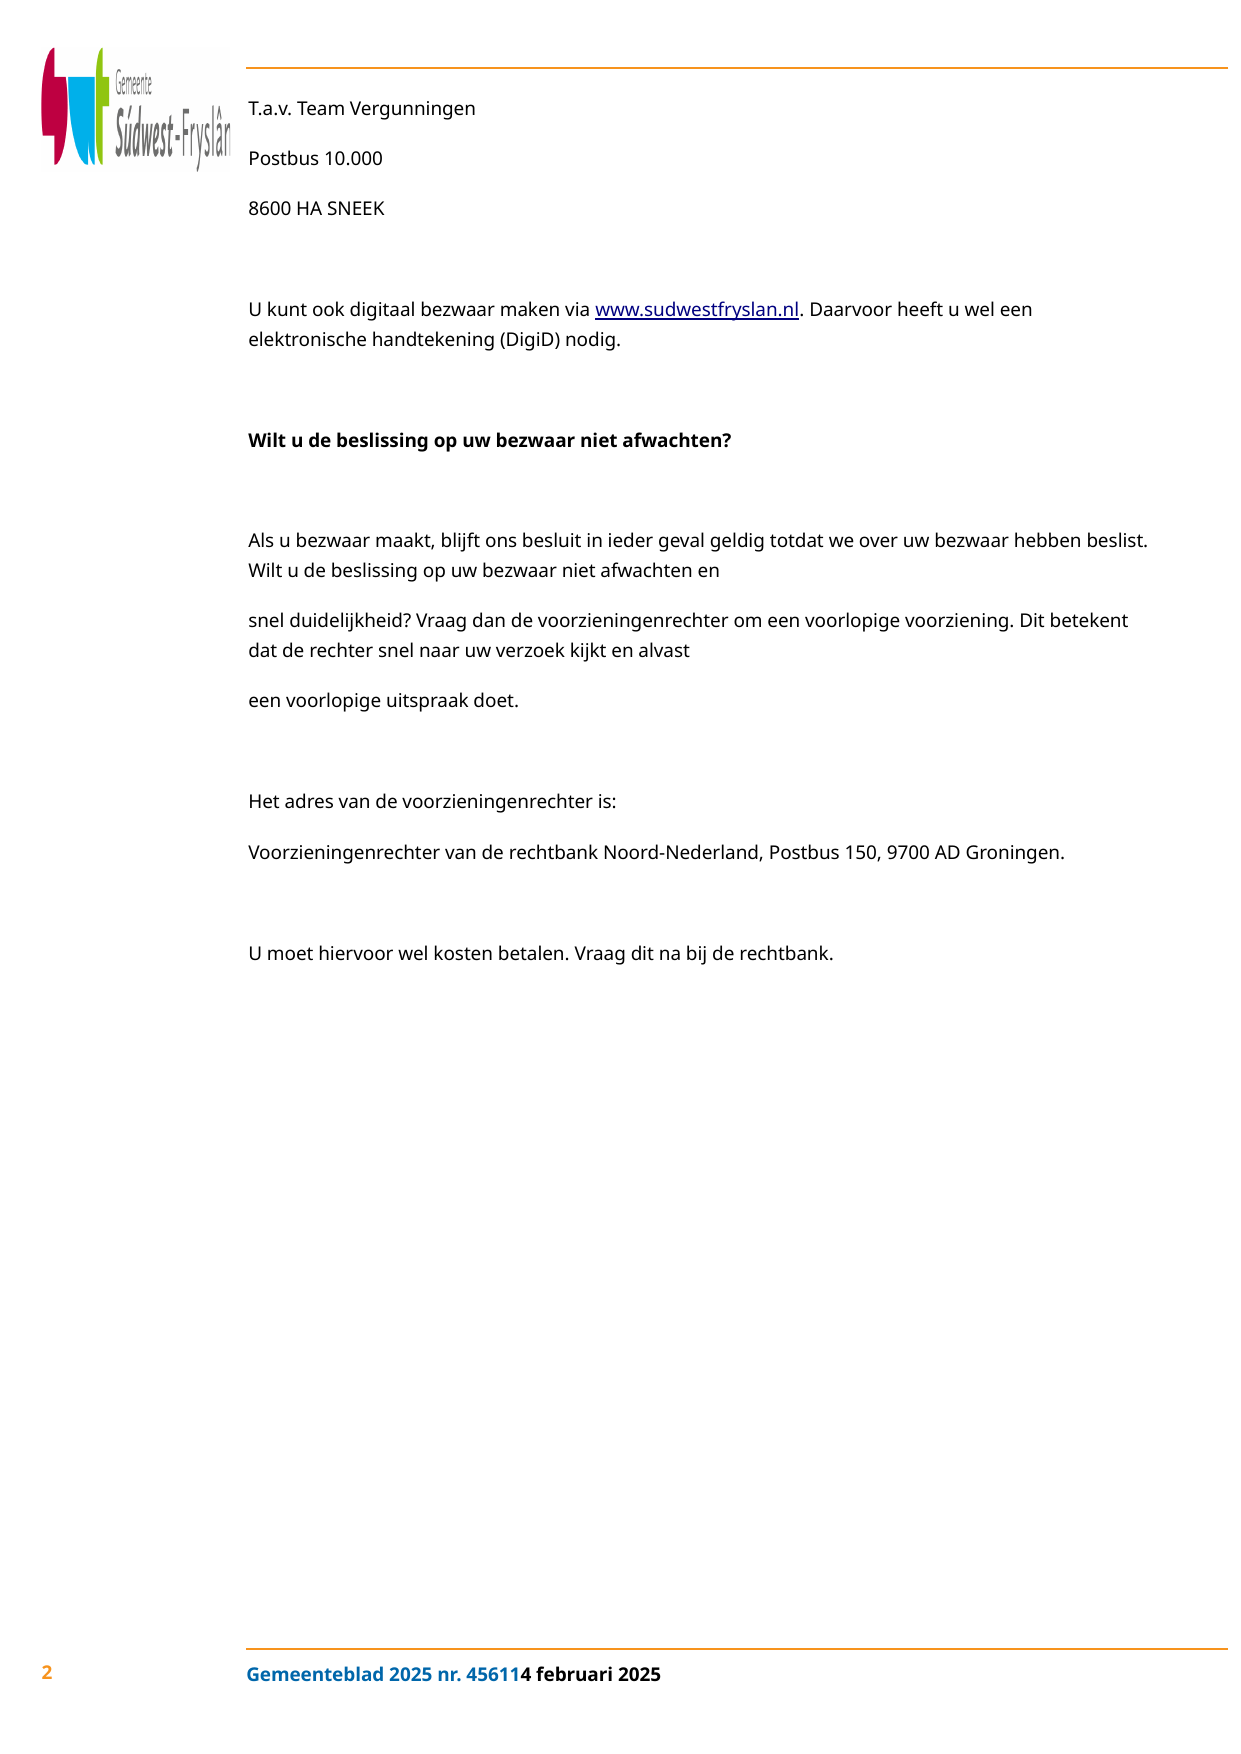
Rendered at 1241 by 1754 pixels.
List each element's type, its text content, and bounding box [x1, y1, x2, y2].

text T.a.v. Team Vergunningen [248, 95, 1152, 121]
text Voorzieningenrechter van de rechtbank Noord-Nederland, Postbus 150, 9700 AD Groningen. [248, 839, 1152, 865]
text Wilt u de beslissing op uw bezwaar niet afwachten? [248, 427, 1152, 453]
text U kunt ook digitaal bezwaar maken via www.sudwestfryslan.nl. Daarvoor heeft u wel een elektronische handtekening (DigiD) nodig. [248, 296, 1152, 352]
text Postbus 10.000 [248, 145, 1152, 171]
text Als u bezwaar maakt, blijft ons besluit in ieder geval geldig totdat we over uw bezwaar hebben beslist. Wilt u de beslissing op uw bezwaar niet afwachten en [248, 528, 1152, 583]
picture [41, 47, 231, 172]
text een voorlopige uitspraak doet. [248, 688, 1152, 713]
text snel duidelijkheid? Vraag dan de voorzieningenrechter om een voorlopige voorziening. Dit betekent dat de rechter snel naar uw verzoek kijkt en alvast [248, 608, 1152, 663]
text Het adres van de voorzieningenrechter is: [248, 788, 1152, 814]
text 8600 HA SNEEK [248, 196, 1152, 221]
text U moet hiervoor wel kosten betalen. Vraag dit na bij de rechtbank. [248, 940, 1152, 966]
